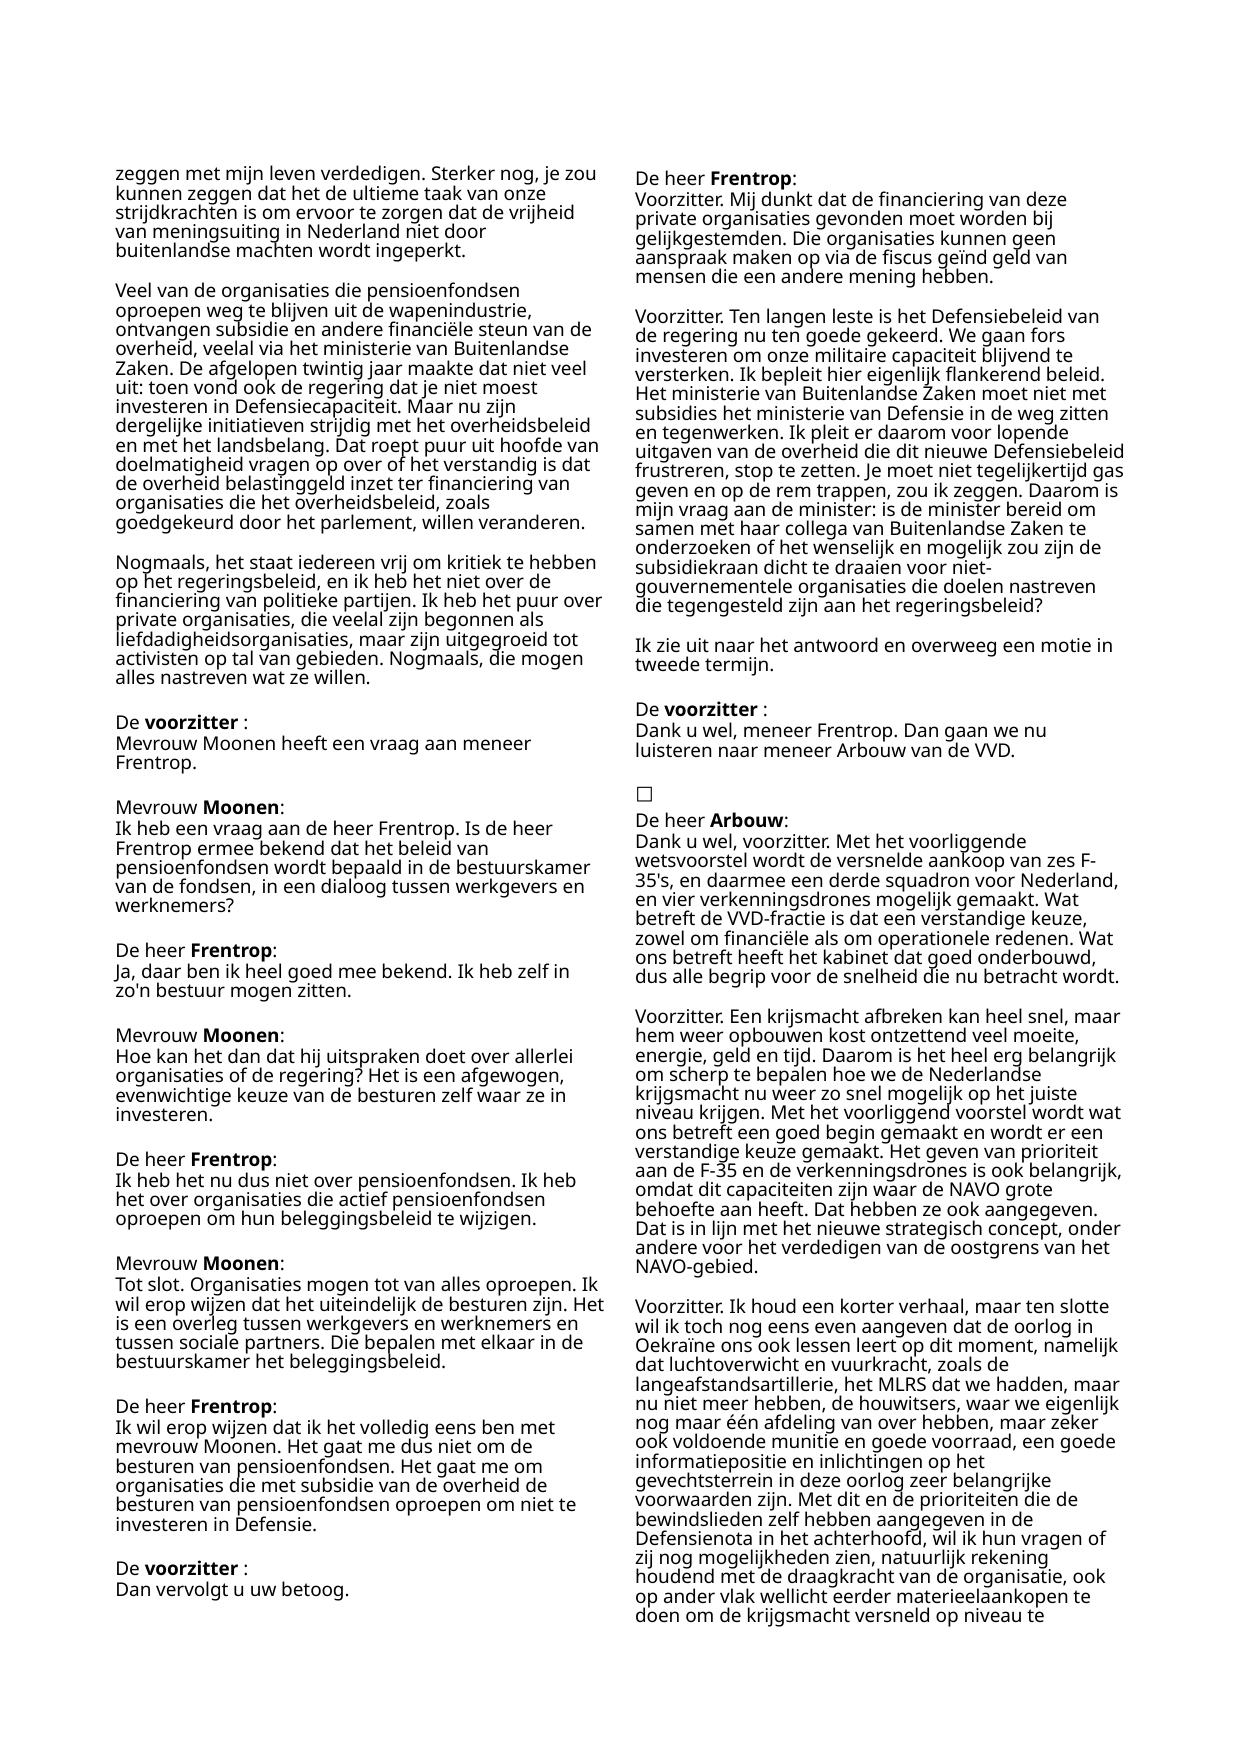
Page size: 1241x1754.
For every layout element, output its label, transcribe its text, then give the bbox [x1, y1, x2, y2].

text Ja, daar ben ik heel goed mee bekend. Ik heb zelf in zo'n bestuur mogen zitten. [115, 963, 605, 1002]
text De voorzitter : [115, 1556, 605, 1581]
text Tot slot. Organisaties mogen tot van alles oproepen. Ik wil erop wijzen dat het uiteindelijk de besturen zijn. Het is een overleg tussen werkgevers en werknemers en tussen sociale partners. Die bepalen met elkaar in de bestuurskamer het beleggingsbeleid. [115, 1276, 605, 1373]
text Dank u wel, meneer Frentrop. Dan gaan we nu luisteren naar meneer Arbouw van de VVD. [635, 722, 1125, 761]
text Mevrouw Moonen: [115, 794, 605, 820]
text De voorzitter : [115, 709, 605, 735]
text Hoe kan het dan dat hij uitspraken doet over allerlei organisaties of de regering? Het is een afgewogen, evenwichtige keuze van de besturen zelf waar ze in investeren. [115, 1048, 605, 1125]
text Ik zie uit naar het antwoord en overweeg een motie in tweede termijn. [635, 637, 1125, 676]
text Veel van de organisaties die pensioenfondsen oproepen weg te blijven uit de wapenindustrie, ontvangen subsidie en andere financiële steun van de overheid, veelal via het ministerie van Buitenlandse Zaken. De afgelopen twintig jaar maakte dat niet veel uit: toen vond ook de regering dat je niet moest investeren in Defensiecapaciteit. Maar nu zijn dergelijke initiatieven strijdig met het overheidsbeleid en met het landsbelang. Dat roept puur uit hoofde van doelmatigheid vragen op over of het verstandig is dat de overheid belastinggeld inzet ter financiering van organisaties die het overheidsbeleid, zoals goedgekeurd door het parlement, willen veranderen. [115, 282, 605, 533]
text Ik heb een vraag aan de heer Frentrop. Is de heer Frentrop ermee bekend dat het beleid van pensioenfondsen wordt bepaald in de bestuurskamer van de fondsen, in een dialoog tussen werkgevers en werknemers? [115, 820, 605, 917]
text Voorzitter. Een krijsmacht afbreken kan heel snel, maar hem weer opbouwen kost ontzettend veel moeite, energie, geld en tijd. Daarom is het heel erg belangrijk om scherp te bepalen hoe we de Nederlandse krijgsmacht nu weer zo snel mogelijk op het juiste niveau krijgen. Met het voorliggend voorstel wordt wat ons betreft een goed begin gemaakt en wordt er een verstandige keuze gemaakt. Het geven van prioriteit aan de F-35 en de verkenningsdrones is ook belangrijk, omdat dit capaciteiten zijn waar de NAVO grote behoefte aan heeft. Dat hebben ze ook aangegeven. Dat is in lijn met het nieuwe strategisch concept, onder andere voor het verdedigen van de oostgrens van het NAVO-gebied. [635, 1008, 1125, 1278]
text zeggen met mijn leven verdedigen. Sterker nog, je zou kunnen zeggen dat het de ultieme taak van onze strijdkrachten is om ervoor te zorgen dat de vrijheid van meningsuiting in Nederland niet door buitenlandse machten wordt ingeperkt. [115, 165, 605, 262]
text ⬜ [635, 782, 1125, 807]
text Mevrouw Moonen heeft een vraag aan meneer Frentrop. [115, 735, 605, 774]
text Nogmaals, het staat iedereen vrij om kritiek te hebben op het regeringsbeleid, en ik heb het niet over de financiering van politieke partijen. Ik heb het puur over private organisaties, die veelal zijn begonnen als liefdadigheidsorganisaties, maar zijn uitgegroeid tot activisten op tal van gebieden. Nogmaals, die mogen alles nastreven wat ze willen. [115, 554, 605, 688]
text Dank u wel, voorzitter. Met het voorliggende wetsvoorstel wordt de versnelde aankoop van zes F-35's, en daarmee een derde squadron voor Nederland, en vier verkenningsdrones mogelijk gemaakt. Wat betreft de VVD-fractie is dat een verstandige keuze, zowel om financiële als om operationele redenen. Wat ons betreft heeft het kabinet dat goed onderbouwd, dus alle begrip voor de snelheid die nu betracht wordt. [635, 833, 1125, 987]
text Mevrouw Moonen: [115, 1022, 605, 1048]
text Voorzitter. Ten langen leste is het Defensiebeleid van de regering nu ten goede gekeerd. We gaan fors investeren om onze militaire capaciteit blijvend te versterken. Ik bepleit hier eigenlijk flankerend beleid. Het ministerie van Buitenlandse Zaken moet niet met subsidies het ministerie van Defensie in de weg zitten en tegenwerken. Ik pleit er daarom voor lopende uitgaven van de overheid die dit nieuwe Defensiebeleid frustreren, stop te zetten. Je moet niet tegelijkertijd gas geven en op de rem trappen, zou ik zeggen. Daarom is mijn vraag aan de minister: is de minister bereid om samen met haar collega van Buitenlandse Zaken te onderzoeken of het wenselijk en mogelijk zou zijn de subsidiekraan dicht te draaien voor niet-gouvernementele organisaties die doelen nastreven die tegengesteld zijn aan het regeringsbeleid? [635, 308, 1125, 616]
text De voorzitter : [635, 697, 1125, 722]
text Ik heb het nu dus niet over pensioenfondsen. Ik heb het over organisaties die actief pensioenfondsen oproepen om hun beleggingsbeleid te wijzigen. [115, 1172, 605, 1230]
text De heer Frentrop: [115, 1146, 605, 1172]
text Voorzitter. Ik houd een korter verhaal, maar ten slotte wil ik toch nog eens even aangeven dat de oorlog in Oekraïne ons ook lessen leert op dit moment, namelijk dat luchtoverwicht en vuurkracht, zoals de langeafstandsartillerie, het MLRS dat we hadden, maar nu niet meer hebben, de houwitsers, waar we eigenlijk nog maar één afdeling van over hebben, maar zeker ook voldoende munitie en goede voorraad, een goede informatiepositie en inlichtingen op het gevechtsterrein in deze oorlog zeer belangrijke voorwaarden zijn. Met dit en de prioriteiten die de bewindslieden zelf hebben aangegeven in de Defensienota in het achterhoofd, wil ik hun vragen of zij nog mogelijkheden zien, natuurlijk rekening houdend met de draagkracht van de organisatie, ook op ander vlak wellicht eerder materieelaankopen te doen om de krijgsmacht versneld op niveau te [635, 1298, 1125, 1626]
text De heer Frentrop: [635, 165, 1125, 191]
text Voorzitter. Mij dunkt dat de financiering van deze private organisaties gevonden moet worden bij gelijkgestemden. Die organisaties kunnen geen aanspraak maken op via de fiscus geïnd geld van mensen die een andere mening hebben. [635, 191, 1125, 287]
text Dan vervolgt u uw betoog. [115, 1581, 605, 1601]
text De heer Frentrop: [115, 937, 605, 963]
text De heer Arbouw: [635, 807, 1125, 833]
text Mevrouw Moonen: [115, 1251, 605, 1276]
text De heer Frentrop: [115, 1393, 605, 1419]
text Ik wil erop wijzen dat ik het volledig eens ben met mevrouw Moonen. Het gaat me dus niet om de besturen van pensioenfondsen. Het gaat me om organisaties die met subsidie van de overheid de besturen van pensioenfondsen oproepen om niet te investeren in Defensie. [115, 1419, 605, 1535]
